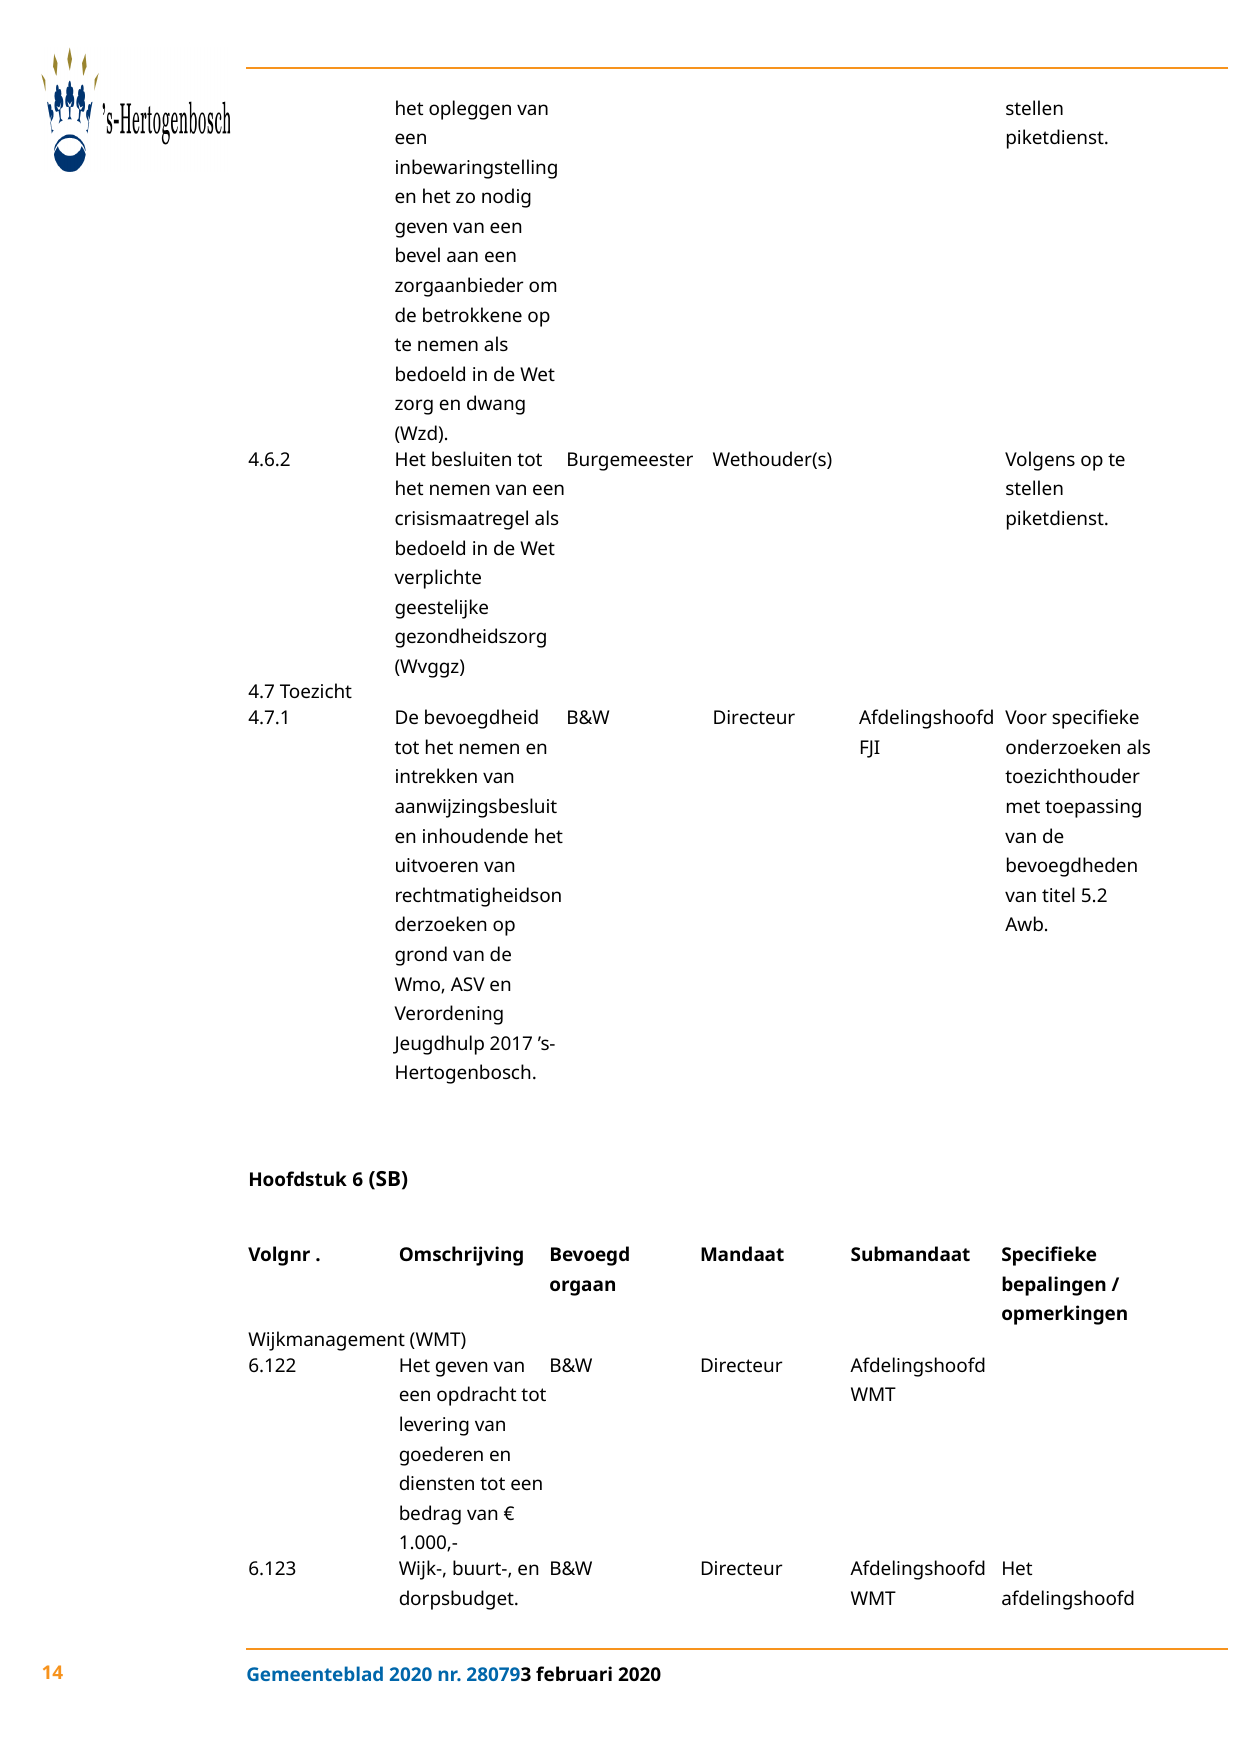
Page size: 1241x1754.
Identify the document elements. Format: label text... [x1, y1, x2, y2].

table_cell Wijkmanagement (WMT) [248, 1326, 1152, 1352]
table_cell [713, 95, 859, 446]
table_cell Het geven van een opdracht tot levering van goederen en diensten tot een bedrag van € 1.000,- [399, 1352, 549, 1555]
table_cell Afdelingshoofd FJI [859, 705, 1005, 1085]
table_cell het opleggen van een inbewaringstelling en het zo nodig geven van een bevel aan een zorgaanbieder om de betrokkene op te nemen als bedoeld in de Wet zorg en dwang (Wzd). [394, 95, 566, 446]
table_cell Afdelingshoofd WMT [850, 1555, 1001, 1611]
table_cell B&W [549, 1555, 700, 1611]
table_cell Wethouder(s) [713, 446, 859, 679]
table_cell Het afdelingshoofd [1001, 1555, 1152, 1611]
table_cell [859, 446, 1005, 679]
table_header Submandaat [850, 1241, 1001, 1326]
table_cell [248, 95, 394, 446]
table_header Bevoegd orgaan [549, 1241, 700, 1326]
table_cell B&W [549, 1352, 700, 1555]
table_cell Voor specifieke onderzoeken als toezichthouder met toepassing van de bevoegdheden van titel 5.2 Awb. [1005, 705, 1152, 1085]
table_cell [566, 95, 712, 446]
table_cell Burgemeester [566, 446, 712, 679]
table_cell 4.7 Toezicht [248, 679, 1152, 704]
table_cell stellen piketdienst. [1005, 95, 1152, 446]
table_cell Wijk-, buurt-, en dorpsbudget. [399, 1555, 549, 1611]
table_cell Het besluiten tot het nemen van een crisismaatregel als bedoeld in de Wet verplichte geestelijke gezondheidszorg (Wvggz) [394, 446, 566, 679]
table_cell 4.6.2 [248, 446, 394, 679]
picture [41, 47, 231, 172]
table_header Specifieke bepalingen / opmerkingen [1001, 1241, 1152, 1326]
table_cell Directeur [700, 1352, 850, 1555]
table_cell Afdelingshoofd WMT [850, 1352, 1001, 1555]
table_header Volgnr . [248, 1241, 398, 1326]
table_cell [859, 95, 1005, 446]
table_cell De bevoegdheid tot het nemen en intrekken van aanwijzingsbesluiten inhoudende het uitvoeren van rechtmatigheidsonderzoeken op grond van de Wmo, ASV en Verordening Jeugdhulp 2017 ’s-Hertogenbosch. [394, 705, 566, 1085]
table_cell 6.123 [248, 1555, 398, 1611]
table_header Mandaat [700, 1241, 850, 1326]
table_cell 6.122 [248, 1352, 398, 1555]
table_cell 4.7.1 [248, 705, 394, 1085]
table_cell Directeur [713, 705, 859, 1085]
text Hoofdstuk 6 (SB) [248, 1164, 1152, 1192]
table_cell B&W [566, 705, 712, 1085]
table_cell Directeur [700, 1555, 850, 1611]
table_header Omschrijving [399, 1241, 549, 1326]
table_cell Volgens op te stellen piketdienst. [1005, 446, 1152, 679]
table_cell [1001, 1352, 1152, 1555]
